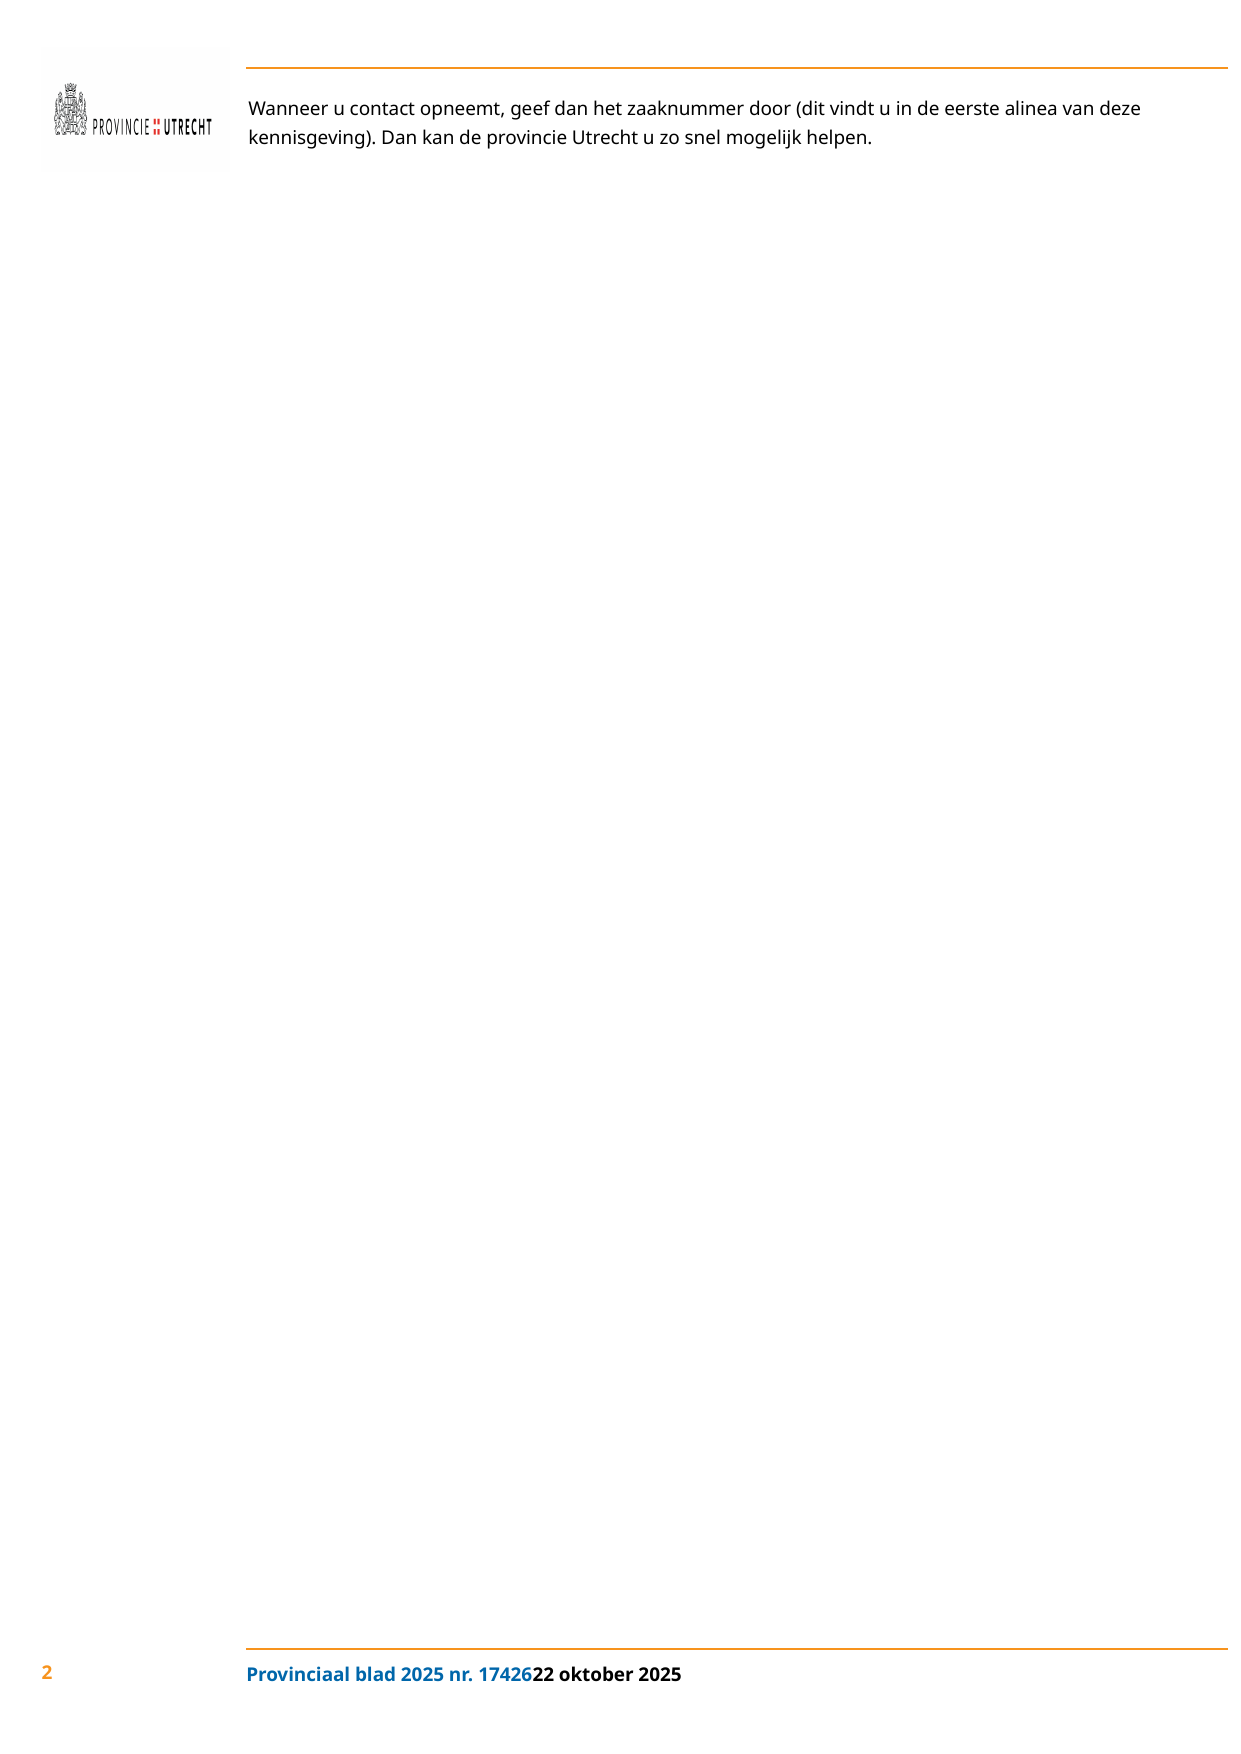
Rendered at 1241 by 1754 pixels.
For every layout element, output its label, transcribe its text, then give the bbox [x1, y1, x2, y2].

picture [41, 47, 231, 172]
text Wanneer u contact opneemt, geef dan het zaaknummer door (dit vindt u in de eerste alinea van deze kennisgeving). Dan kan de provincie Utrecht u zo snel mogelijk helpen. [248, 95, 1152, 150]
